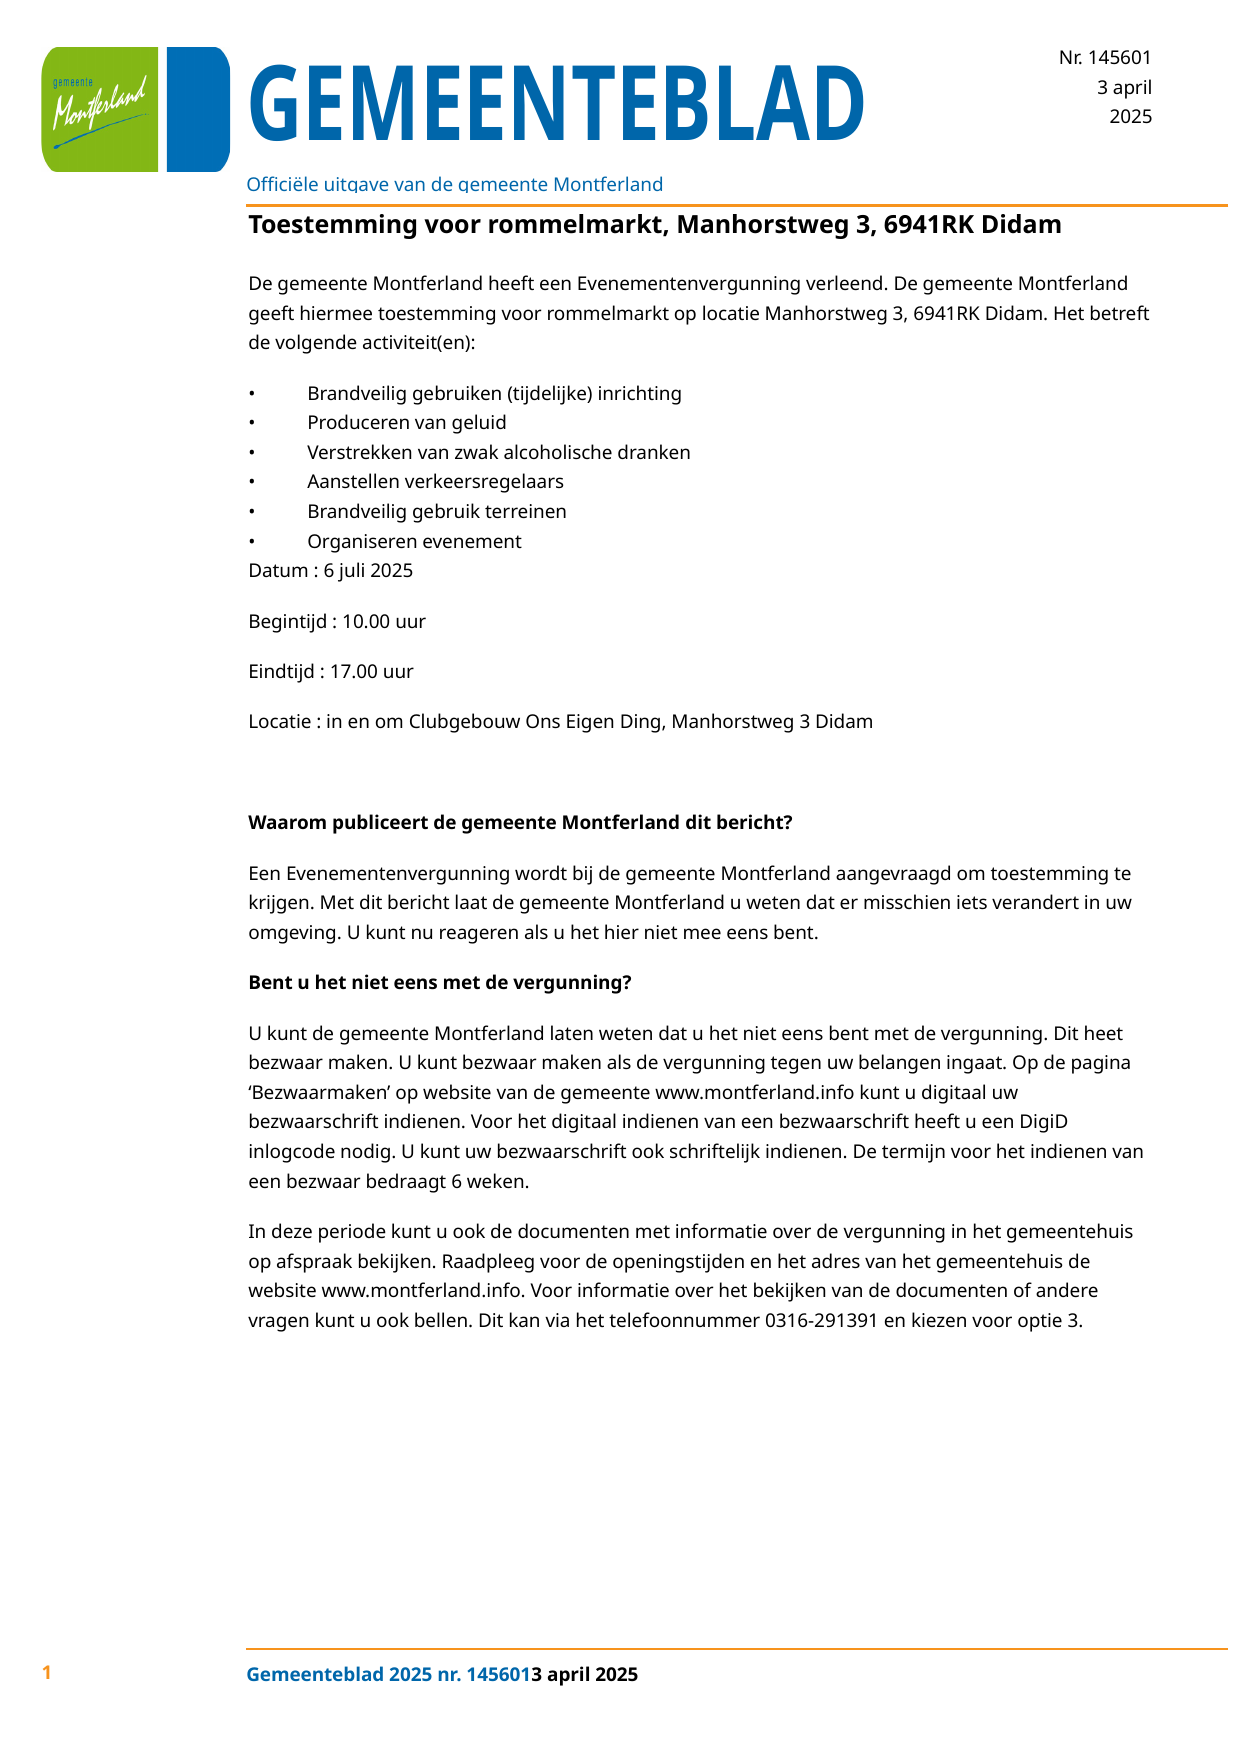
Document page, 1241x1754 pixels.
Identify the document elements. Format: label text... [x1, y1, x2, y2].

text Eindtijd : 17.00 uur [248, 658, 1152, 684]
text Begintijd : 10.00 uur [248, 608, 1152, 633]
text Waarom publiceert de gemeente Montferland dit bericht? [248, 809, 1152, 835]
text Bent u het niet eens met de vergunning? [248, 969, 1152, 995]
text U kunt de gemeente Montferland laten weten dat u het niet eens bent met de vergunning. Dit heet bezwaar maken. U kunt bezwaar maken als de vergunning tegen uw belangen ingaat. Op de pagina ‘Bezwaarmaken’ op website van de gemeente www.montferland.info kunt u digitaal uw bezwaarschrift indienen. Voor het digitaal indienen van een bezwaarschrift heeft u een DigiD inlogcode nodig. U kunt uw bezwaarschrift ook schriftelijk indienen. De termijn voor het indienen van een bezwaar bedraagt 6 weken. [248, 1020, 1152, 1193]
picture [41, 47, 231, 172]
list Verstrekken van zwak alcoholische dranken [248, 439, 1152, 465]
text In deze periode kunt u ook de documenten met informatie over de vergunning in het gemeentehuis op afspraak bekijken. Raadpleeg voor de openingstijden en het adres van het gemeentehuis de website www.montferland.info. Voor informatie over het bekijken van de documenten of andere vragen kunt u ook bellen. Dit kan via het telefoonnummer 0316-291391 en kiezen voor optie 3. [248, 1218, 1152, 1333]
list Brandveilig gebruiken (tijdelijke) inrichting [248, 380, 1152, 406]
list Aanstellen verkeersregelaars [248, 469, 1152, 494]
text Datum : 6 juli 2025 [248, 557, 1152, 583]
list Organiseren evenement [248, 528, 1152, 553]
list Brandveilig gebruik terreinen [248, 498, 1152, 524]
text De gemeente Montferland heeft een Evenementenvergunning verleend. De gemeente Montferland geeft hiermee toestemming voor rommelmarkt op locatie Manhorstweg 3, 6941RK Didam. Het betreft de volgende activiteit(en): [248, 270, 1152, 355]
text Locatie : in en om Clubgebouw Ons Eigen Ding, Manhorstweg 3 Didam [248, 709, 1152, 734]
text Een Evenementenvergunning wordt bij de gemeente Montferland aangevraagd om toestemming te krijgen. Met dit bericht laat de gemeente Montferland u weten dat er misschien iets verandert in uw omgeving. U kunt nu reageren als u het hier niet mee eens bent. [248, 860, 1152, 945]
list Produceren van geluid [248, 409, 1152, 435]
text Toestemming voor rommelmarkt, Manhorstweg 3, 6941RK Didam [248, 207, 1152, 241]
